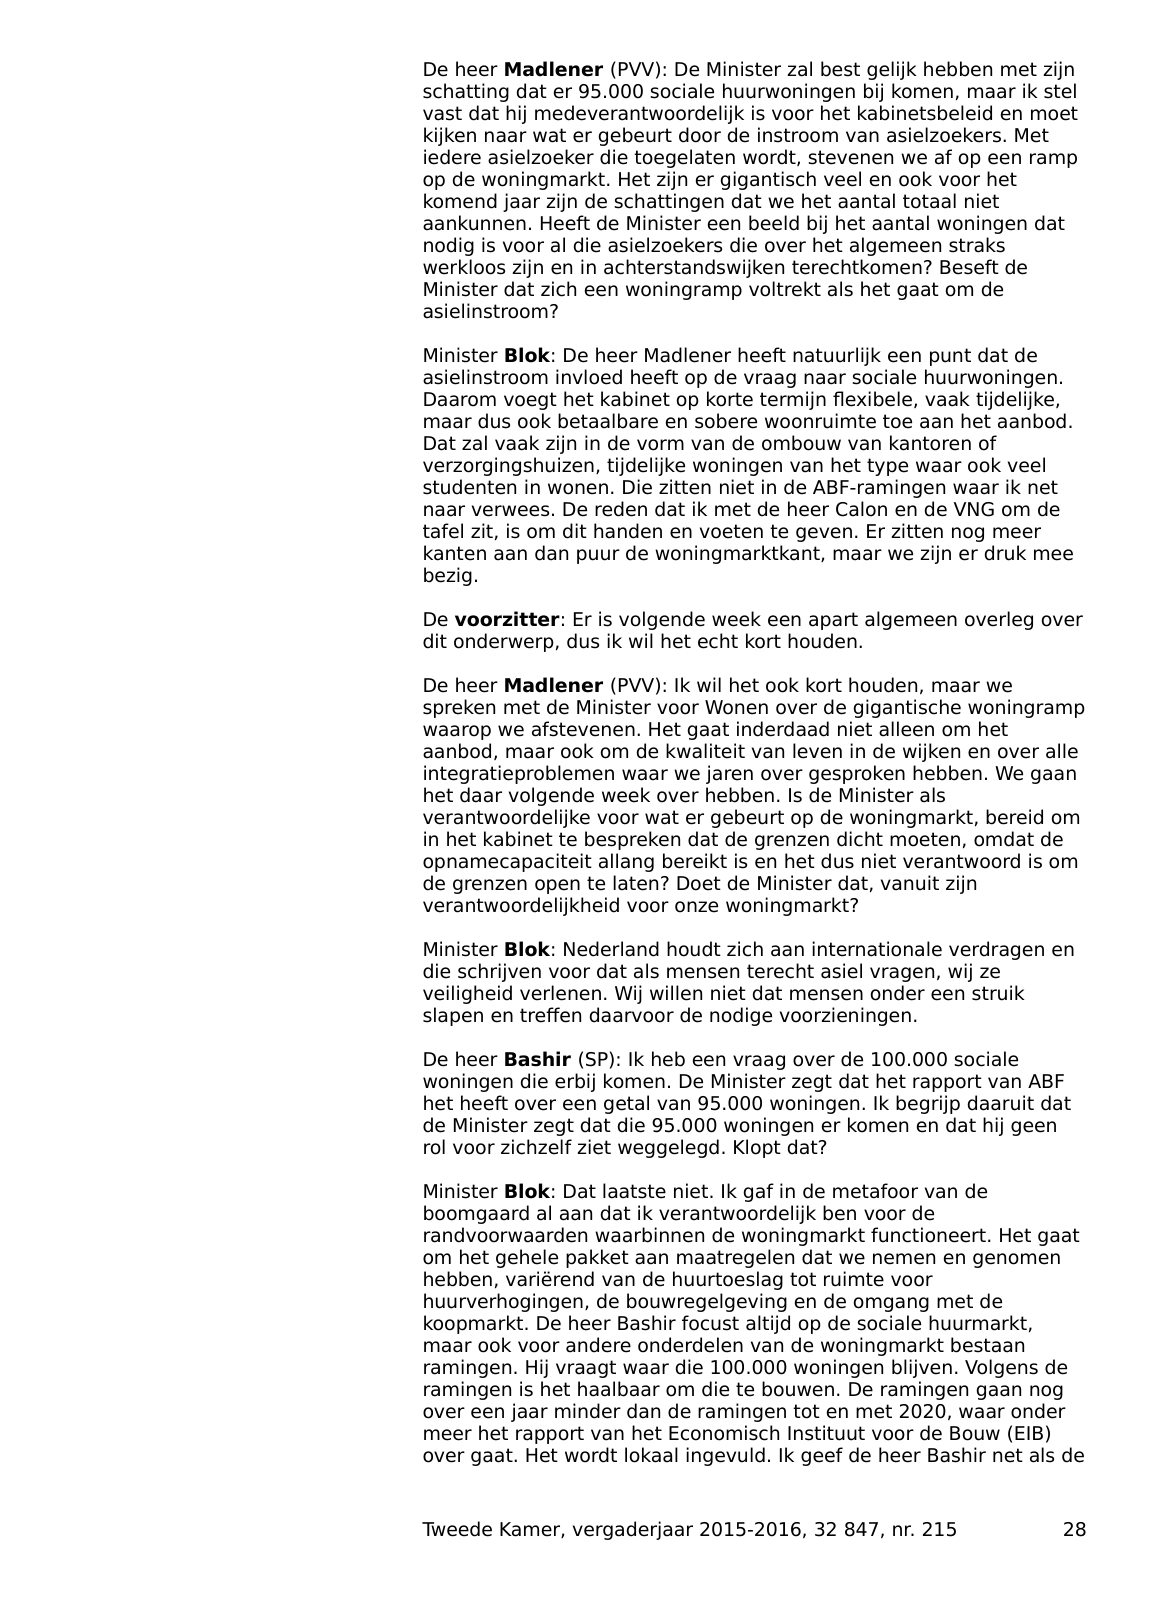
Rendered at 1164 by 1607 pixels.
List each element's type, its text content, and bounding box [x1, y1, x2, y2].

text De heer Bashir (SP): Ik heb een vraag over de 100.000 sociale woningen die erbij komen. De Minister zegt dat het rapport van ABF het heeft over een getal van 95.000 woningen. Ik begrijp daaruit dat de Minister zegt dat die 95.000 woningen er komen en dat hij geen rol voor zichzelf ziet weggelegd. Klopt dat? [422, 1049, 1087, 1159]
text Minister Blok: Nederland houdt zich aan internationale verdragen en die schrijven voor dat als mensen terecht asiel vragen, wij ze veiligheid verlenen. Wij willen niet dat mensen onder een struik slapen en treffen daarvoor de nodige voorzieningen. [422, 939, 1087, 1027]
text Minister Blok: De heer Madlener heeft natuurlijk een punt dat de asielinstroom invloed heeft op de vraag naar sociale huurwoningen. Daarom voegt het kabinet op korte termijn flexibele, vaak tijdelijke, maar dus ook betaalbare en sobere woonruimte toe aan het aanbod. Dat zal vaak zijn in de vorm van de ombouw van kantoren of verzorgingshuizen, tijdelijke woningen van het type waar ook veel studenten in wonen. Die zitten niet in de ABF-ramingen waar ik net naar verwees. De reden dat ik met de heer Calon en de VNG om de tafel zit, is om dit handen en voeten te geven. Er zitten nog meer kanten aan dan puur de woningmarktkant, maar we zijn er druk mee bezig. [422, 345, 1087, 587]
text De heer Madlener (PVV): De Minister zal best gelijk hebben met zijn schatting dat er 95.000 sociale huurwoningen bij komen, maar ik stel vast dat hij medeverantwoordelijk is voor het kabinetsbeleid en moet kijken naar wat er gebeurt door de instroom van asielzoekers. Met iedere asielzoeker die toegelaten wordt, stevenen we af op een ramp op de woningmarkt. Het zijn er gigantisch veel en ook voor het komend jaar zijn de schattingen dat we het aantal totaal niet aankunnen. Heeft de Minister een beeld bij het aantal woningen dat nodig is voor al die asielzoekers die over het algemeen straks werkloos zijn en in achterstandswijken terechtkomen? Beseft de Minister dat zich een woningramp voltrekt als het gaat om de asielinstroom? [422, 59, 1087, 323]
text De voorzitter: Er is volgende week een apart algemeen overleg over dit onderwerp, dus ik wil het echt kort houden. [422, 609, 1087, 653]
text Minister Blok: Dat laatste niet. Ik gaf in de metafoor van de boomgaard al aan dat ik verantwoordelijk ben voor de randvoorwaarden waarbinnen de woningmarkt functioneert. Het gaat om het gehele pakket aan maatregelen dat we nemen en genomen hebben, variërend van de huurtoeslag tot ruimte voor huurverhogingen, de bouwregelgeving en de omgang met de koopmarkt. De heer Bashir focust altijd op de sociale huurmarkt, maar ook voor andere onderdelen van de woningmarkt bestaan ramingen. Hij vraagt waar die 100.000 woningen blijven. Volgens de ramingen is het haalbaar om die te bouwen. De ramingen gaan nog over een jaar minder dan de ramingen tot en met 2020, waar onder meer het rapport van het Economisch Instituut voor de Bouw (EIB) over gaat. Het wordt lokaal ingevuld. Ik geef de heer Bashir net als de [422, 1181, 1087, 1467]
text De heer Madlener (PVV): Ik wil het ook kort houden, maar we spreken met de Minister voor Wonen over de gigantische woningramp waarop we afstevenen. Het gaat inderdaad niet alleen om het aanbod, maar ook om de kwaliteit van leven in de wijken en over alle integratieproblemen waar we jaren over gesproken hebben. We gaan het daar volgende week over hebben. Is de Minister als verantwoordelijke voor wat er gebeurt op de woningmarkt, bereid om in het kabinet te bespreken dat de grenzen dicht moeten, omdat de opnamecapaciteit allang bereikt is en het dus niet verantwoord is om de grenzen open te laten? Doet de Minister dat, vanuit zijn verantwoordelijkheid voor onze woningmarkt? [422, 675, 1087, 917]
